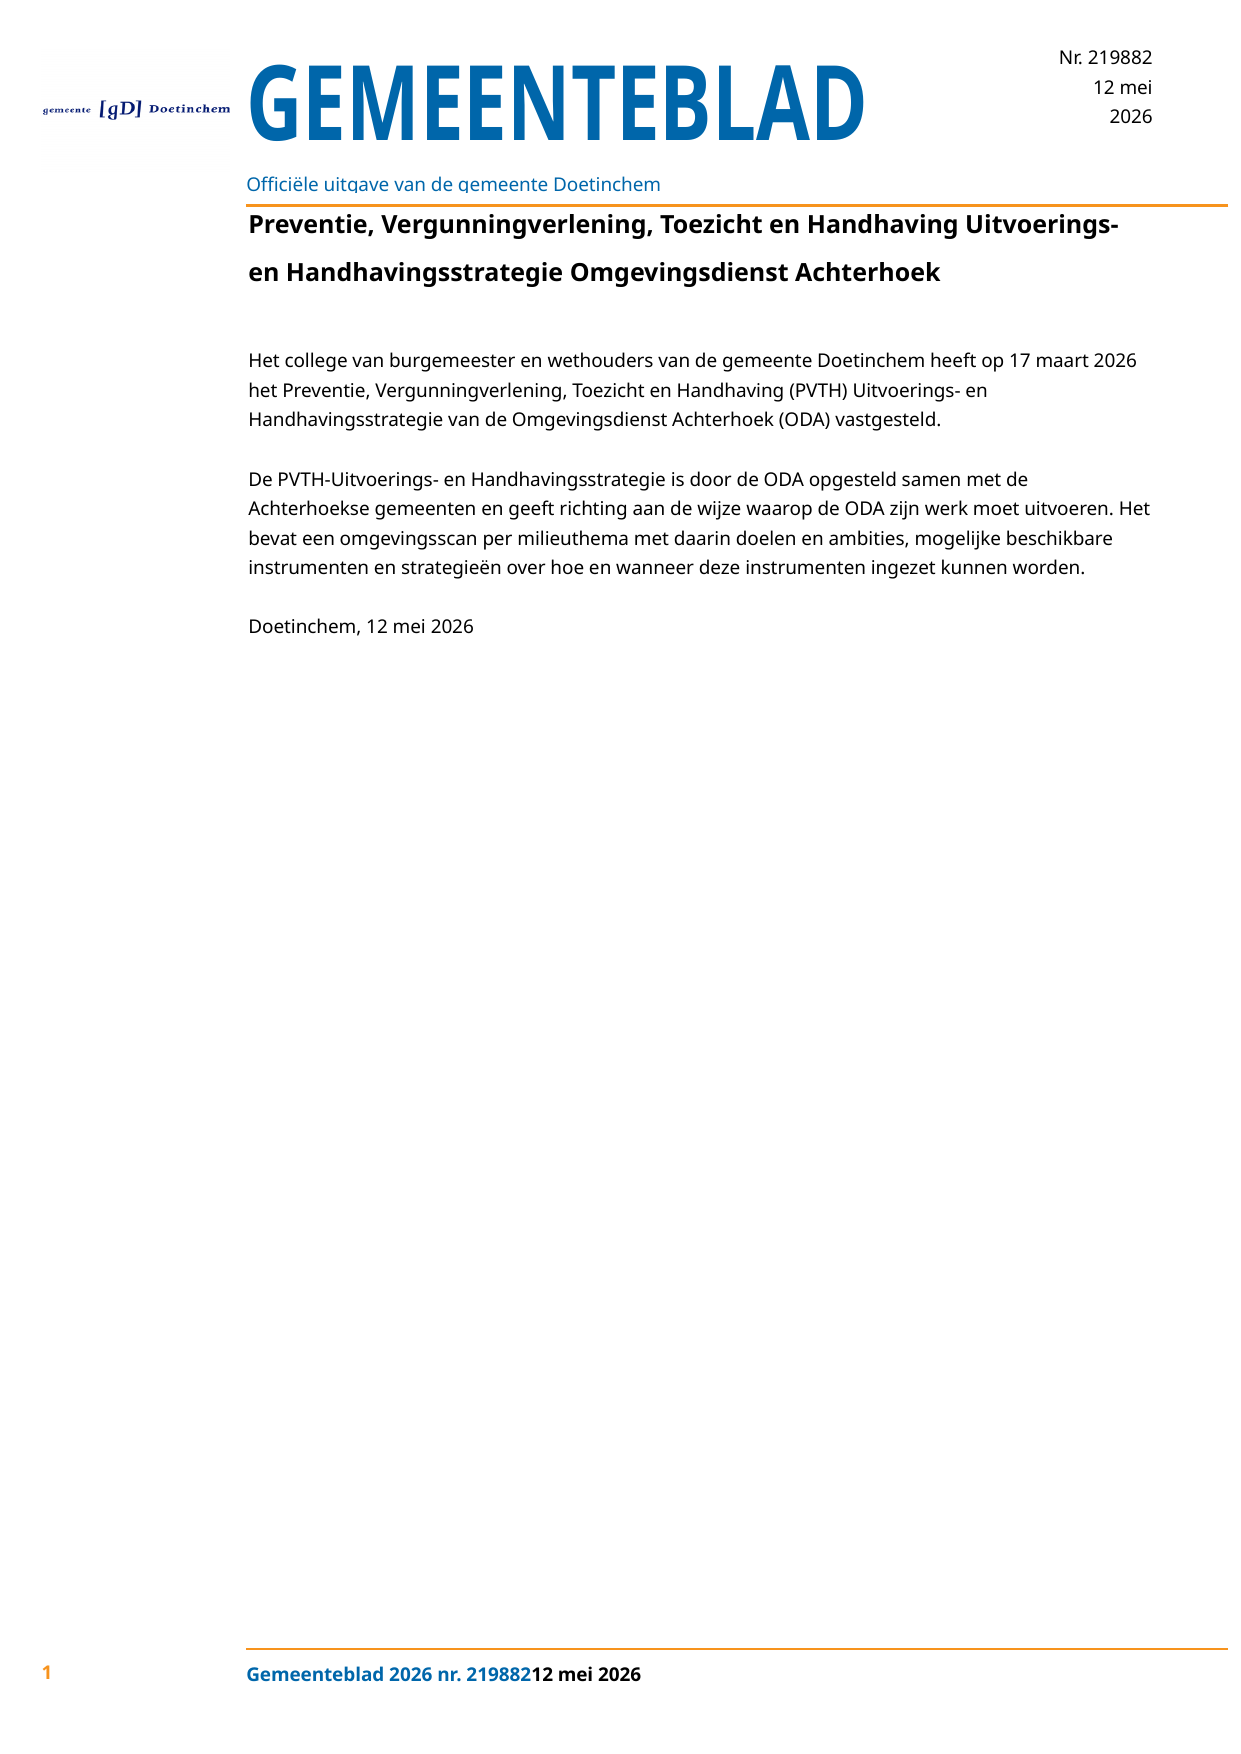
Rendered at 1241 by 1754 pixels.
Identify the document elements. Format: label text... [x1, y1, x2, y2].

picture [41, 47, 231, 172]
text Het college van burgemeester en wethouders van de gemeente Doetinchem heeft op 17 maart 2026 het Preventie, Vergunningverlening, Toezicht en Handhaving (PVTH) Uitvoerings- en Handhavingsstrategie van de Omgevingsdienst Achterhoek (ODA) vastgesteld. [248, 347, 1152, 432]
text Doetinchem, 12 mei 2026 [248, 614, 1152, 639]
text De PVTH-Uitvoerings- en Handhavingsstrategie is door de ODA opgesteld samen met de Achterhoekse gemeenten en geeft richting aan de wijze waarop de ODA zijn werk moet uitvoeren. Het bevat een omgevingsscan per milieuthema met daarin doelen en ambities, mogelijke beschikbare instrumenten en strategieën over hoe en wanneer deze instrumenten ingezet kunnen worden. [248, 466, 1152, 580]
text Preventie, Vergunningverlening, Toezicht en Handhaving Uitvoerings- en Handhavingsstrategie Omgevingsdienst Achterhoek [248, 207, 1152, 288]
